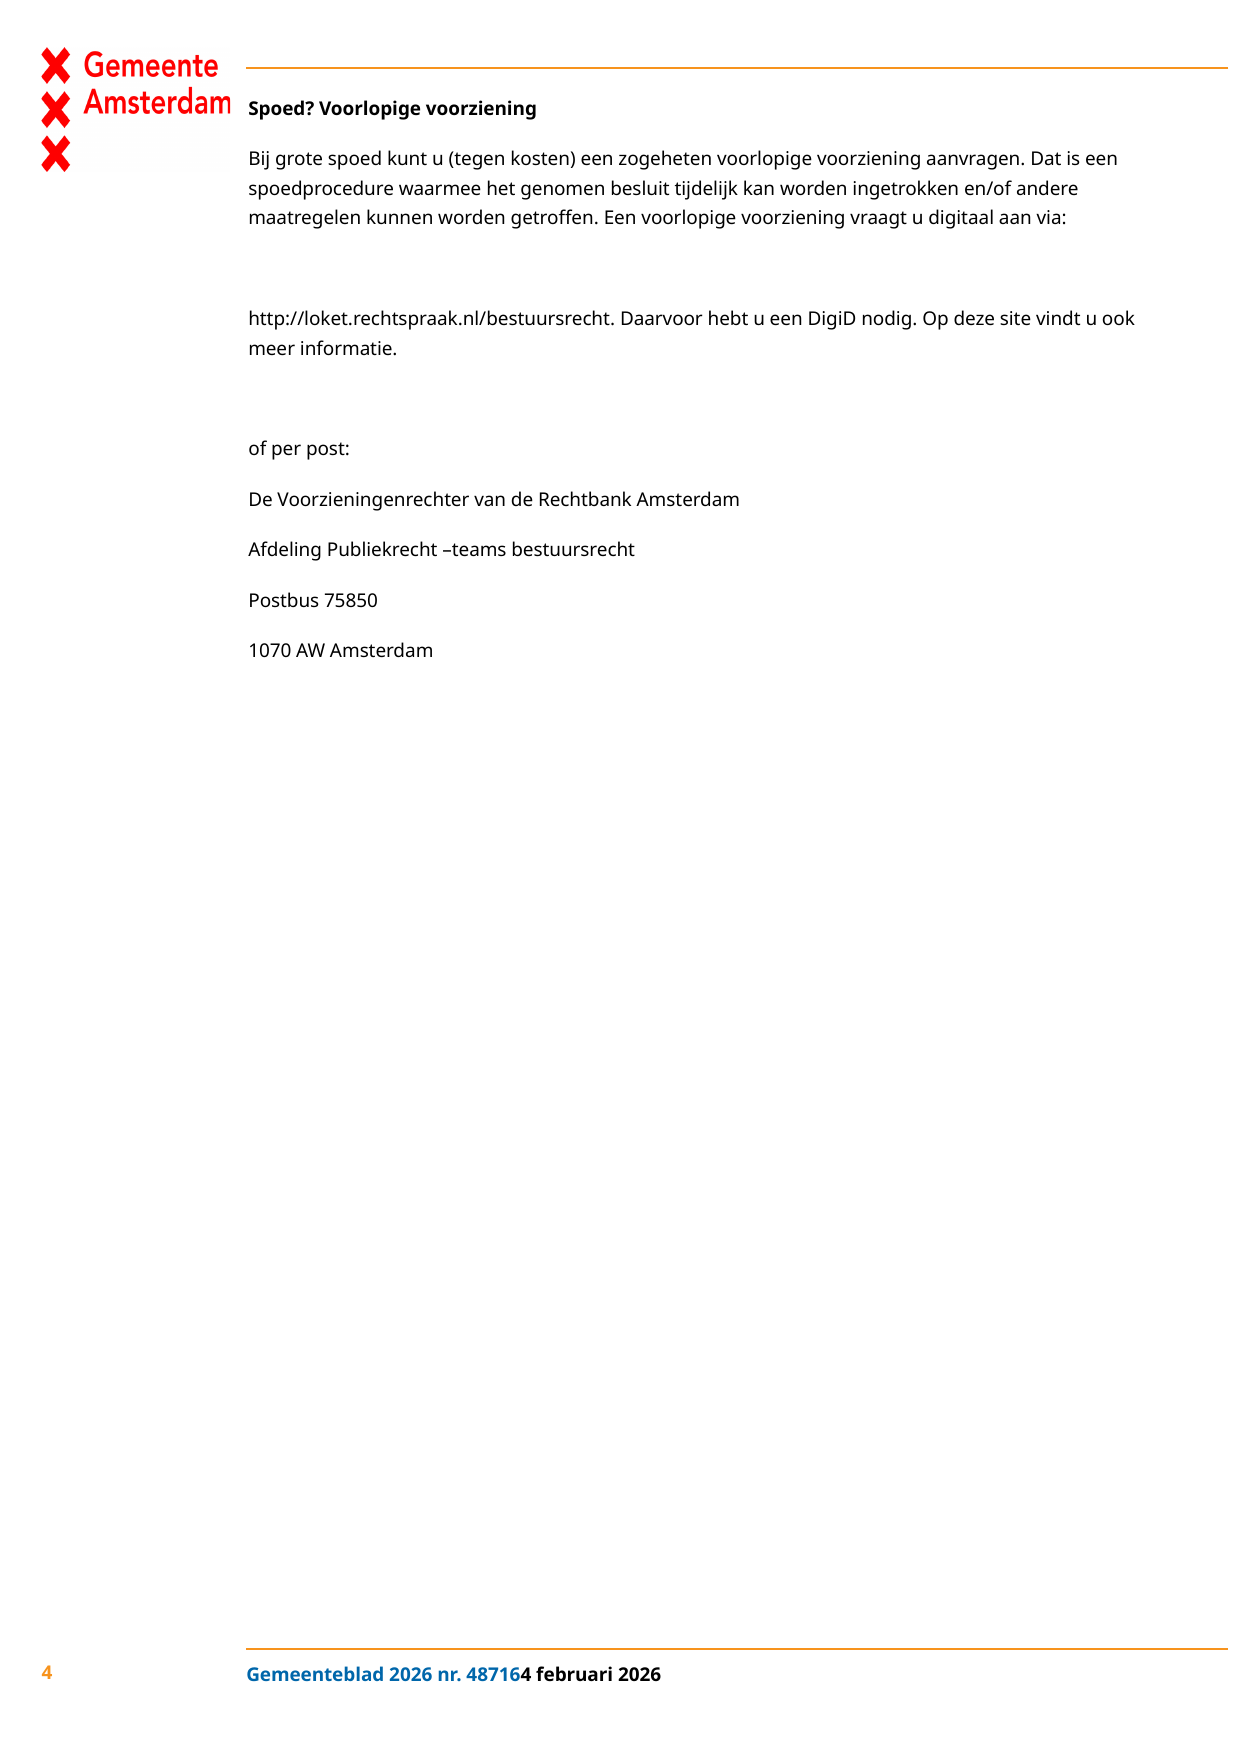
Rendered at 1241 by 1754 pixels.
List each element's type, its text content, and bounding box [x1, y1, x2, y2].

text of per post: [248, 436, 1152, 461]
text Afdeling Publiekrecht –teams bestuursrecht [248, 536, 1152, 562]
text http://loket.rechtspraak.nl/bestuursrecht. Daarvoor hebt u een DigiD nodig. Op deze site vindt u ook meer informatie. [248, 305, 1152, 361]
picture [41, 47, 231, 172]
text Spoed? Voorlopige voorziening [248, 95, 1152, 121]
text 1070 AW Amsterdam [248, 637, 1152, 663]
text Bij grote spoed kunt u (tegen kosten) een zogeheten voorlopige voorziening aanvragen. Dat is een spoedprocedure waarmee het genomen besluit tijdelijk kan worden ingetrokken en/of andere maatregelen kunnen worden getroffen. Een voorlopige voorziening vraagt u digitaal aan via: [248, 145, 1152, 230]
text De Voorzieningenrechter van de Rechtbank Amsterdam [248, 486, 1152, 512]
text Postbus 75850 [248, 587, 1152, 613]
